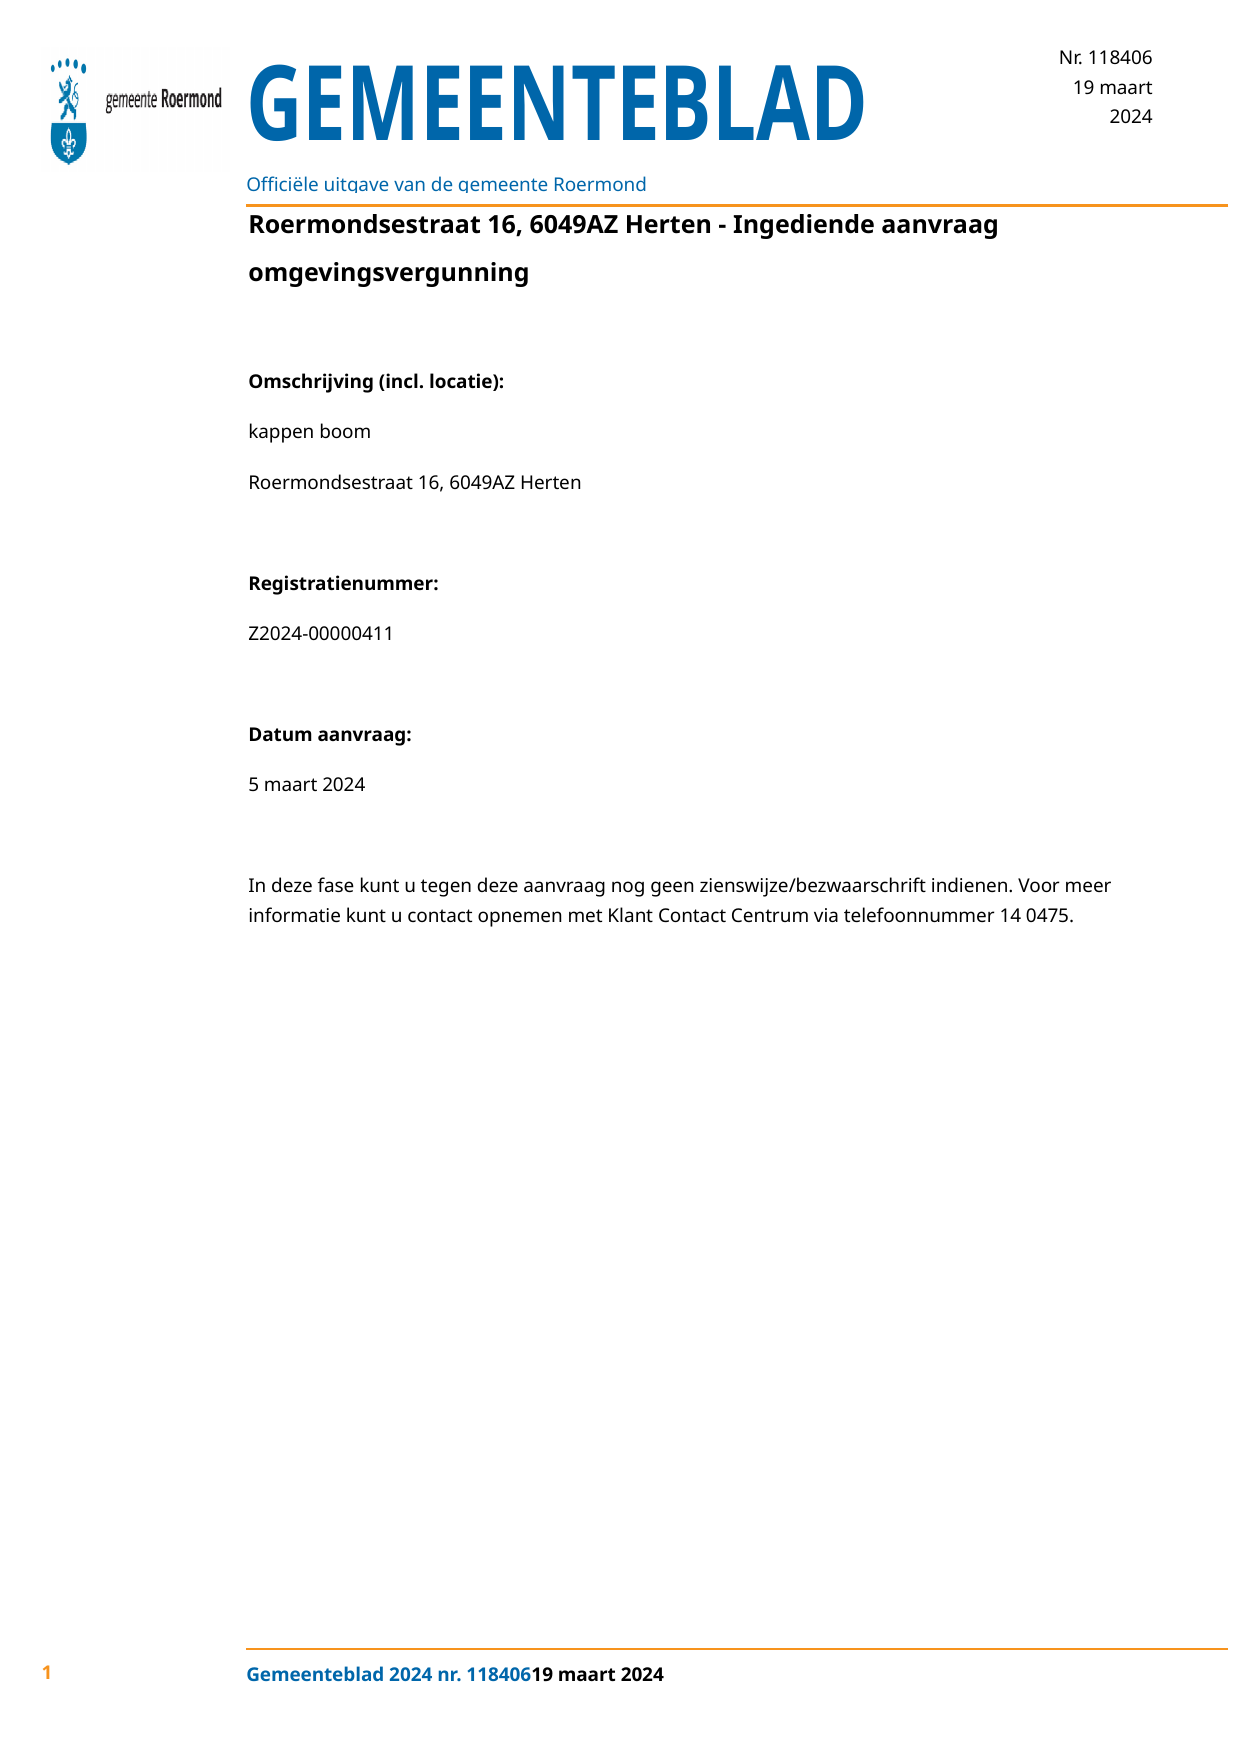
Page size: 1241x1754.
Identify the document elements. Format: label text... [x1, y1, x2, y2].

text Omschrijving (incl. locatie): [248, 368, 1152, 394]
text Registratienummer: [248, 570, 1152, 596]
text 5 maart 2024 [248, 772, 1152, 797]
text Roermondsestraat 16, 6049AZ Herten - Ingediende aanvraag omgevingsvergunning [248, 207, 1152, 288]
text kappen boom [248, 419, 1152, 444]
text In deze fase kunt u tegen deze aanvraag nog geen zienswijze/bezwaarschrift indienen. Voor meer informatie kunt u contact opnemen met Klant Contact Centrum via telefoonnummer 14 0475. [248, 872, 1152, 928]
text Datum aanvraag: [248, 721, 1152, 747]
text Roermondsestraat 16, 6049AZ Herten [248, 469, 1152, 495]
picture [41, 47, 231, 172]
text Z2024-00000411 [248, 620, 1152, 646]
